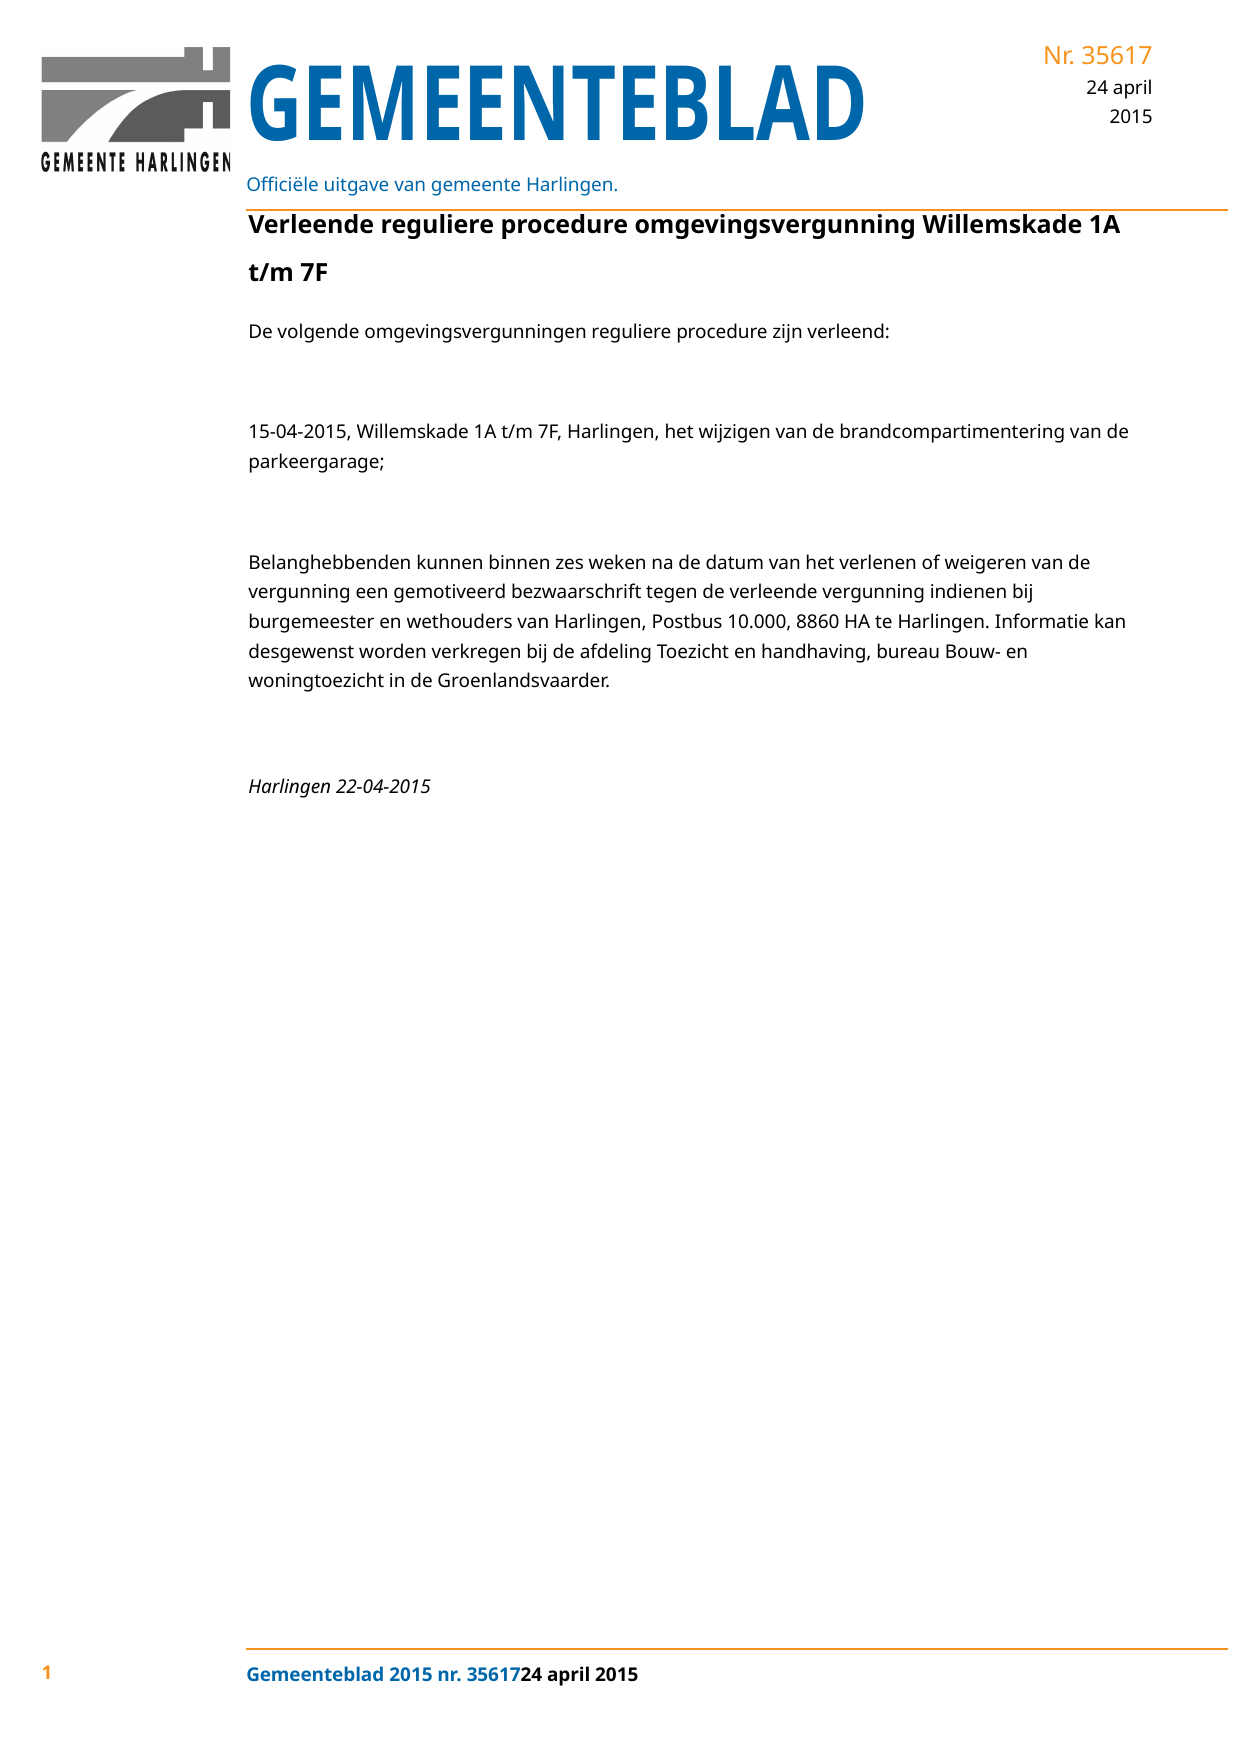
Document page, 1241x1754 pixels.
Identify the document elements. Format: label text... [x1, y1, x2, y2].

text De volgende omgevingsvergunningen reguliere procedure zijn verleend: [248, 318, 1152, 344]
text Harlingen 22-04-2015 [248, 773, 1152, 799]
picture [41, 47, 231, 172]
text Verleende reguliere procedure omgevingsvergunning Willemskade 1A t/m 7F [248, 211, 1152, 288]
text Belanghebbenden kunnen binnen zes weken na de datum van het verlenen of weigeren van de vergunning een gemotiveerd bezwaarschrift tegen de verleende vergunning indienen bij burgemeester en wethouders van Harlingen, Postbus 10.000, 8860 HA te Harlingen. Informatie kan desgewenst worden verkregen bij de afdeling Toezicht en handhaving, bureau Bouw- en woningtoezicht in de Groenlandsvaarder. [248, 549, 1152, 693]
text 15-04-2015, Willemskade 1A t/m 7F, Harlingen, het wijzigen van de brandcompartimentering van de parkeergarage; [248, 419, 1152, 474]
